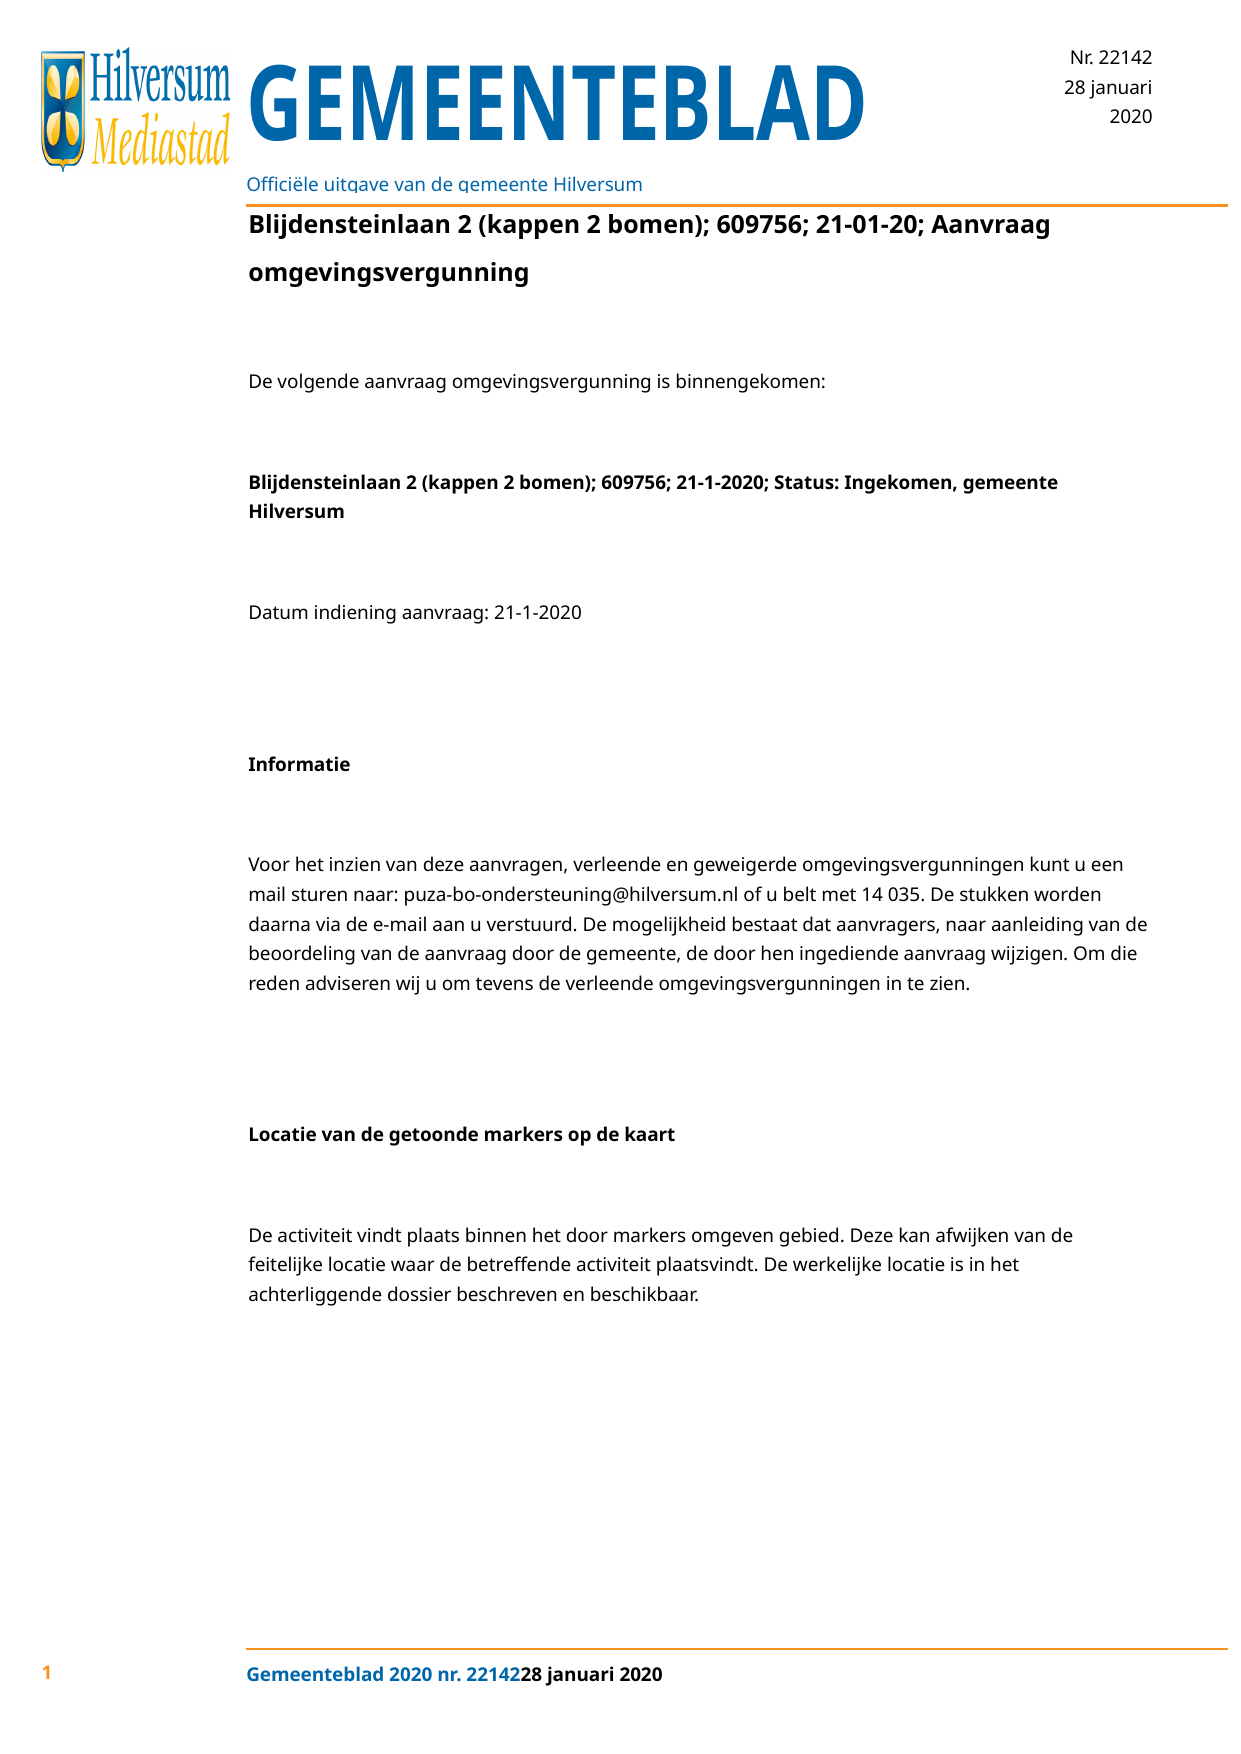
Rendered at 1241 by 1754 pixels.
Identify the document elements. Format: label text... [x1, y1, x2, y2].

text Locatie van de getoonde markers op de kaart [248, 1121, 1152, 1147]
text De volgende aanvraag omgevingsvergunning is binnengekomen: [248, 368, 1152, 394]
text Datum indiening aanvraag: 21-1-2020 [248, 599, 1152, 625]
picture [41, 47, 231, 172]
text Voor het inzien van deze aanvragen, verleende en geweigerde omgevingsvergunningen kunt u een mail sturen naar: puza-bo-ondersteuning@hilversum.nl of u belt met 14 035. De stukken worden daarna via de e-mail aan u verstuurd. De mogelijkheid bestaat dat aanvragers, naar aanleiding van de beoordeling van de aanvraag door de gemeente, de door hen ingediende aanvraag wijzigen. Om die reden adviseren wij u om tevens de verleende omgevingsvergunningen in te zien. [248, 852, 1152, 996]
text Informatie [248, 751, 1152, 777]
text Blijdensteinlaan 2 (kappen 2 bomen); 609756; 21-01-20; Aanvraag omgevingsvergunning [248, 207, 1152, 288]
text De activiteit vindt plaats binnen het door markers omgeven gebied. Deze kan afwijken van de feitelijke locatie waar de betreffende activiteit plaatsvindt. De werkelijke locatie is in het achterliggende dossier beschreven en beschikbaar. [248, 1222, 1152, 1307]
text Blijdensteinlaan 2 (kappen 2 bomen); 609756; 21-1-2020; Status: Ingekomen, gemeente Hilversum [248, 469, 1152, 524]
